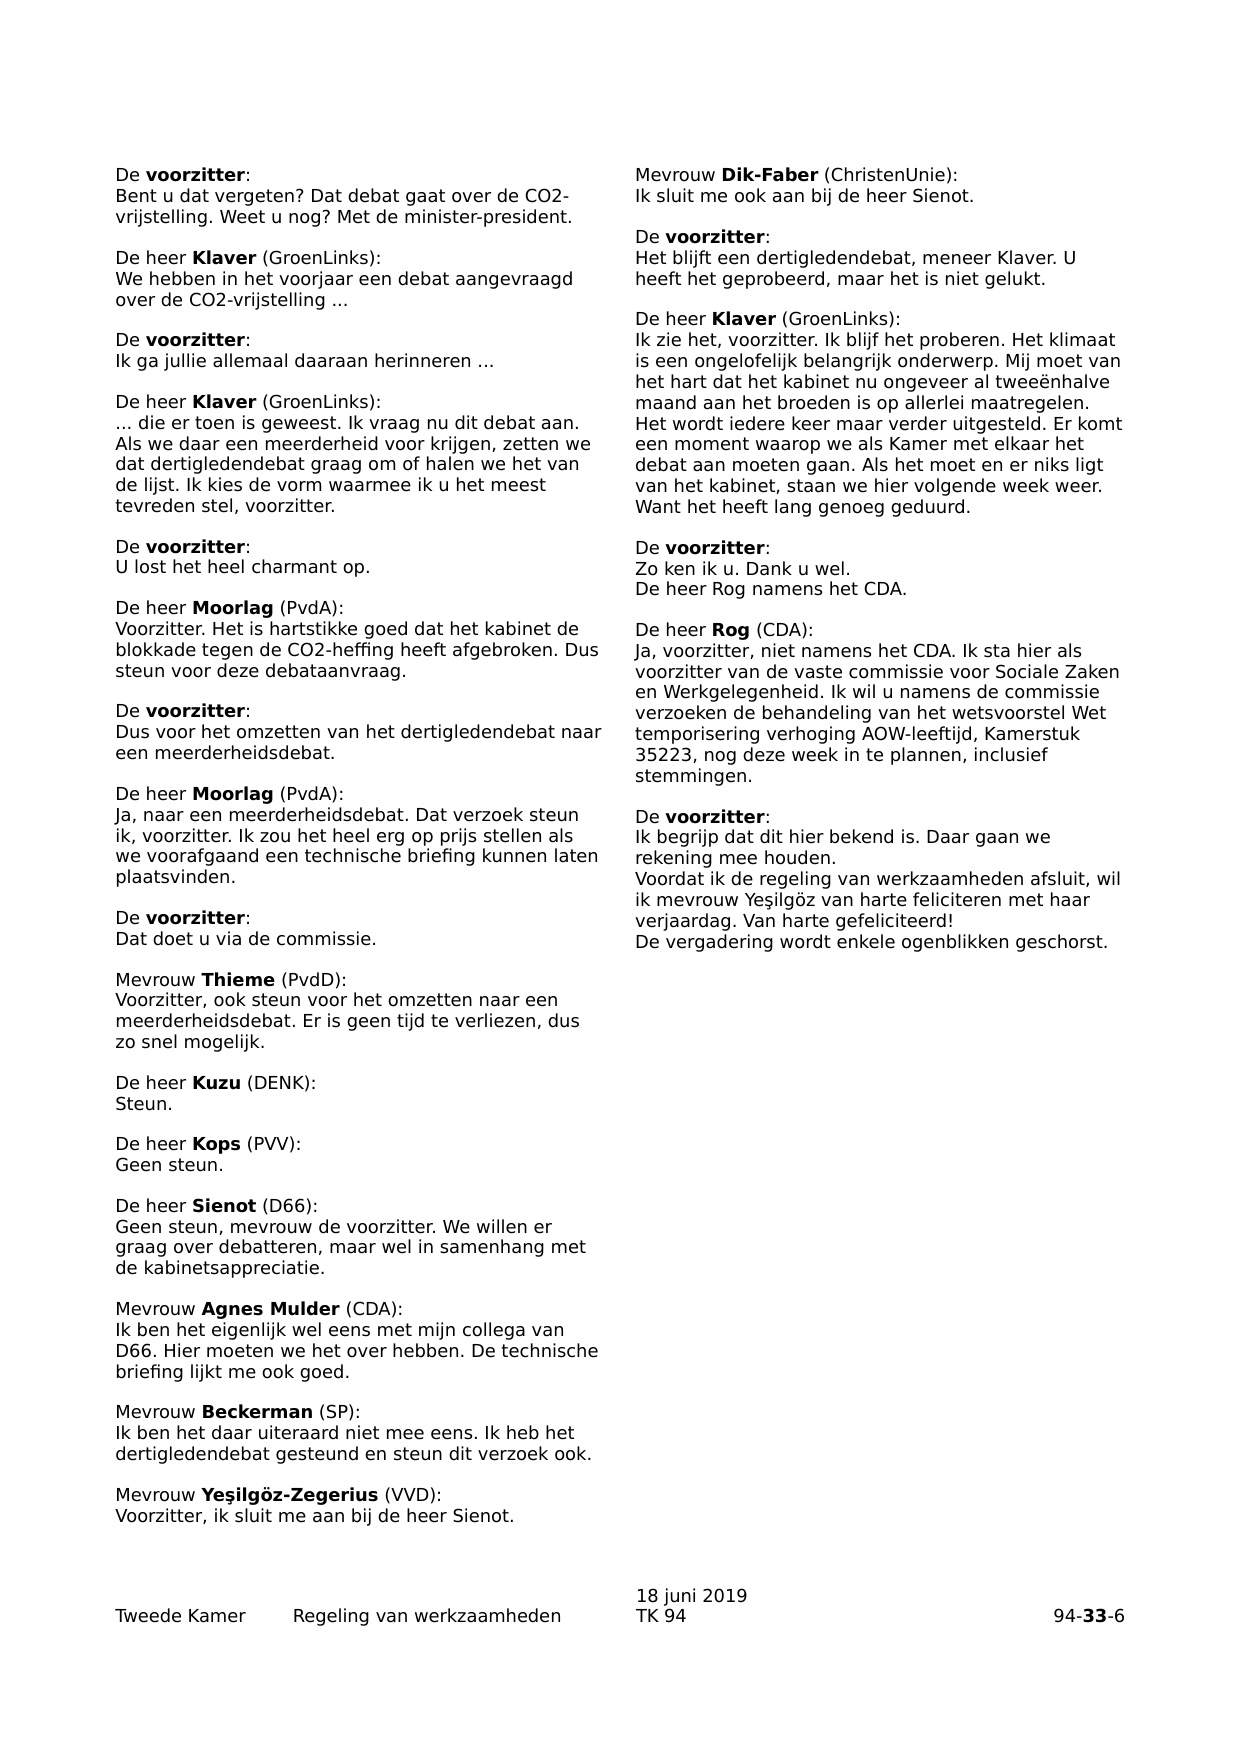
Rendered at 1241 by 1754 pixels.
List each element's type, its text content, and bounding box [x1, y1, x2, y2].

text De voorzitter: [115, 908, 605, 928]
text Dus voor het omzetten van het dertigledendebat naar een meerderheidsdebat. [115, 722, 605, 764]
text Ik begrijp dat dit hier bekend is. Daar gaan we rekening mee houden. [635, 827, 1125, 869]
text De heer Kuzu (DENK): [115, 1073, 605, 1093]
text De voorzitter: [115, 330, 605, 351]
text De heer Klaver (GroenLinks): [115, 392, 605, 412]
text Ik sluit me ook aan bij de heer Sienot. [635, 186, 1125, 207]
text De heer Kops (PVV): [115, 1134, 605, 1155]
text De heer Rog namens het CDA. [635, 579, 1125, 600]
text Steun. [115, 1093, 605, 1114]
text De voorzitter: [115, 537, 605, 557]
text De voorzitter: [635, 806, 1125, 827]
text De heer Moorlag (PvdA): [115, 784, 605, 804]
text Het blijft een dertigledendebat, meneer Klaver. U heeft het geprobeerd, maar het is niet gelukt. [635, 248, 1125, 289]
text De heer Klaver (GroenLinks): [635, 309, 1125, 330]
text Bent u dat vergeten? Dat debat gaat over de CO2-vrijstelling. Weet u nog? Met de minister-president. [115, 186, 605, 228]
text Zo ken ik u. Dank u wel. [635, 558, 1125, 579]
text De voorzitter: [115, 701, 605, 722]
text Mevrouw Dik-Faber (ChristenUnie): [635, 165, 1125, 186]
text Geen steun, mevrouw de voorzitter. We willen er graag over debatteren, maar wel in samenhang met de kabinetsappreciatie. [115, 1216, 605, 1279]
text Mevrouw Beckerman (SP): [115, 1402, 605, 1423]
text Ja, naar een meerderheidsdebat. Dat verzoek steun ik, voorzitter. Ik zou het heel erg op prijs stellen als we voorafgaand een technische briefing kunnen laten plaatsvinden. [115, 804, 605, 888]
text De voorzitter: [115, 165, 605, 186]
text Dat doet u via de commissie. [115, 928, 605, 949]
text Mevrouw Thieme (PvdD): [115, 969, 605, 990]
text Voordat ik de regeling van werkzaamheden afsluit, wil ik mevrouw Yeşilgöz van harte feliciteren met haar verjaardag. Van harte gefeliciteerd! [635, 869, 1125, 931]
text Mevrouw Yeşilgöz-Zegerius (VVD): [115, 1484, 605, 1505]
text We hebben in het voorjaar een debat aangevraagd over de CO2-vrijstelling ... [115, 268, 605, 310]
text De heer Sienot (D66): [115, 1196, 605, 1216]
text De heer Moorlag (PvdA): [115, 598, 605, 619]
text Ik zie het, voorzitter. Ik blijf het proberen. Het klimaat is een ongelofelijk belangrijk onderwerp. Mij moet van het hart dat het kabinet nu ongeveer al tweeënhalve maand aan het broeden is op allerlei maatregelen. Het wordt iedere keer maar verder uitgesteld. Er komt een moment waarop we als Kamer met elkaar het debat aan moeten gaan. Als het moet en er niks ligt van het kabinet, staan we hier volgende week weer. Want het heeft lang genoeg geduurd. [635, 330, 1125, 517]
text Geen steun. [115, 1155, 605, 1176]
text Voorzitter, ik sluit me aan bij de heer Sienot. [115, 1505, 605, 1526]
text Ik ga jullie allemaal daaraan herinneren ... [115, 351, 605, 372]
text De heer Klaver (GroenLinks): [115, 248, 605, 268]
text De voorzitter: [635, 227, 1125, 248]
text Ja, voorzitter, niet namens het CDA. Ik sta hier als voorzitter van de vaste commissie voor Sociale Zaken en Werkgelegenheid. Ik wil u namens de commissie verzoeken de behandeling van het wetsvoorstel Wet temporisering verhoging AOW-leeftijd, Kamerstuk 35223, nog deze week in te plannen, inclusief stemmingen. [635, 641, 1125, 786]
text ... die er toen is geweest. Ik vraag nu dit debat aan. Als we daar een meerderheid voor krijgen, zetten we dat dertigledendebat graag om of halen we het van de lijst. Ik kies de vorm waarmee ik u het meest tevreden stel, voorzitter. [115, 412, 605, 517]
text De vergadering wordt enkele ogenblikken geschorst. [635, 931, 1125, 952]
text Ik ben het eigenlijk wel eens met mijn collega van D66. Hier moeten we het over hebben. De technische briefing lijkt me ook goed. [115, 1320, 605, 1382]
text Mevrouw Agnes Mulder (CDA): [115, 1299, 605, 1320]
text Voorzitter, ook steun voor het omzetten naar een meerderheidsdebat. Er is geen tijd te verliezen, dus zo snel mogelijk. [115, 990, 605, 1053]
text Voorzitter. Het is hartstikke goed dat het kabinet de blokkade tegen de CO2-heffing heeft afgebroken. Dus steun voor deze debataanvraag. [115, 619, 605, 681]
text U lost het heel charmant op. [115, 557, 605, 578]
text De voorzitter: [635, 537, 1125, 558]
text De heer Rog (CDA): [635, 620, 1125, 641]
text Ik ben het daar uiteraard niet mee eens. Ik heb het dertigledendebat gesteund en steun dit verzoek ook. [115, 1423, 605, 1464]
